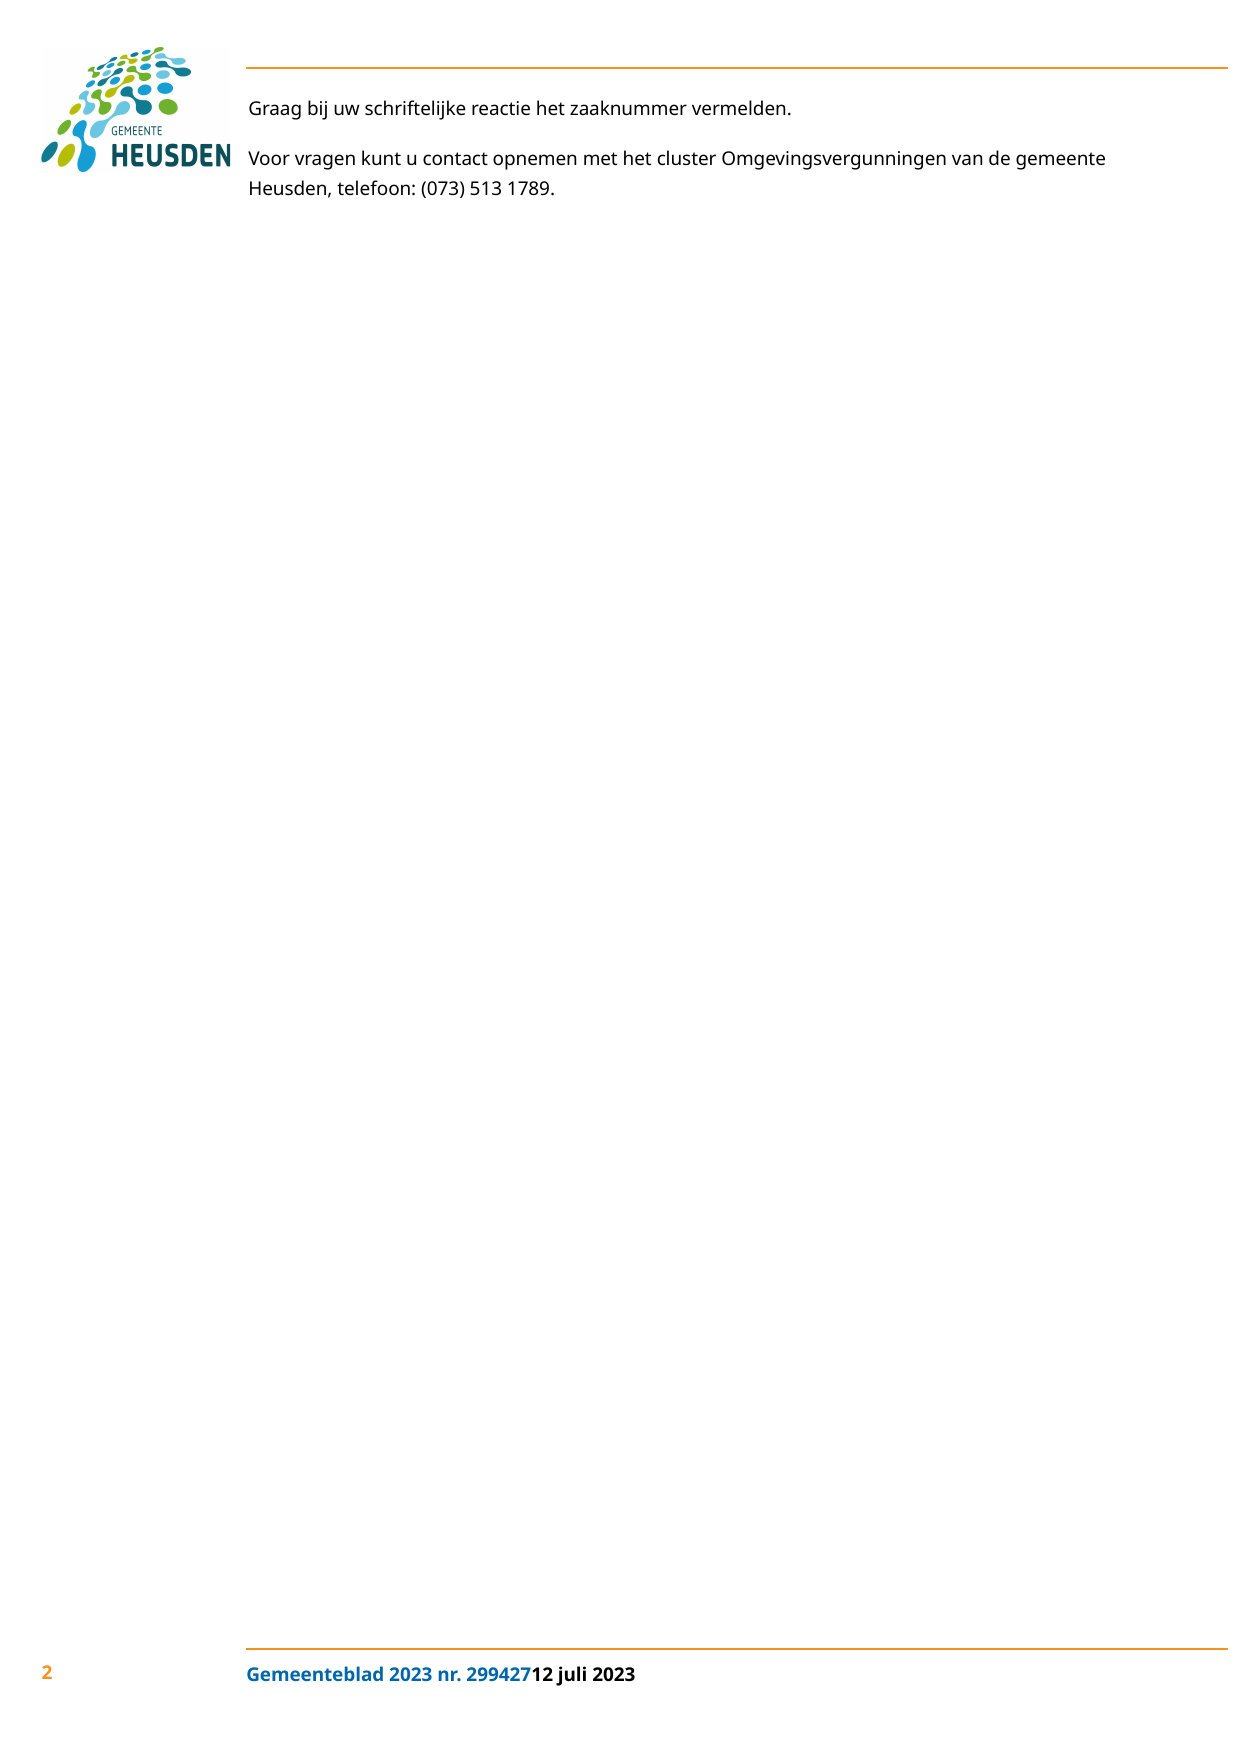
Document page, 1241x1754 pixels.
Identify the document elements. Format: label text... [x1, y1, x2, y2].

picture [41, 47, 231, 172]
text Voor vragen kunt u contact opnemen met het cluster Omgevingsvergunningen van de gemeente Heusden, telefoon: (073) 513 1789. [248, 145, 1152, 201]
text Graag bij uw schriftelijke reactie het zaaknummer vermelden. [248, 95, 1152, 121]
